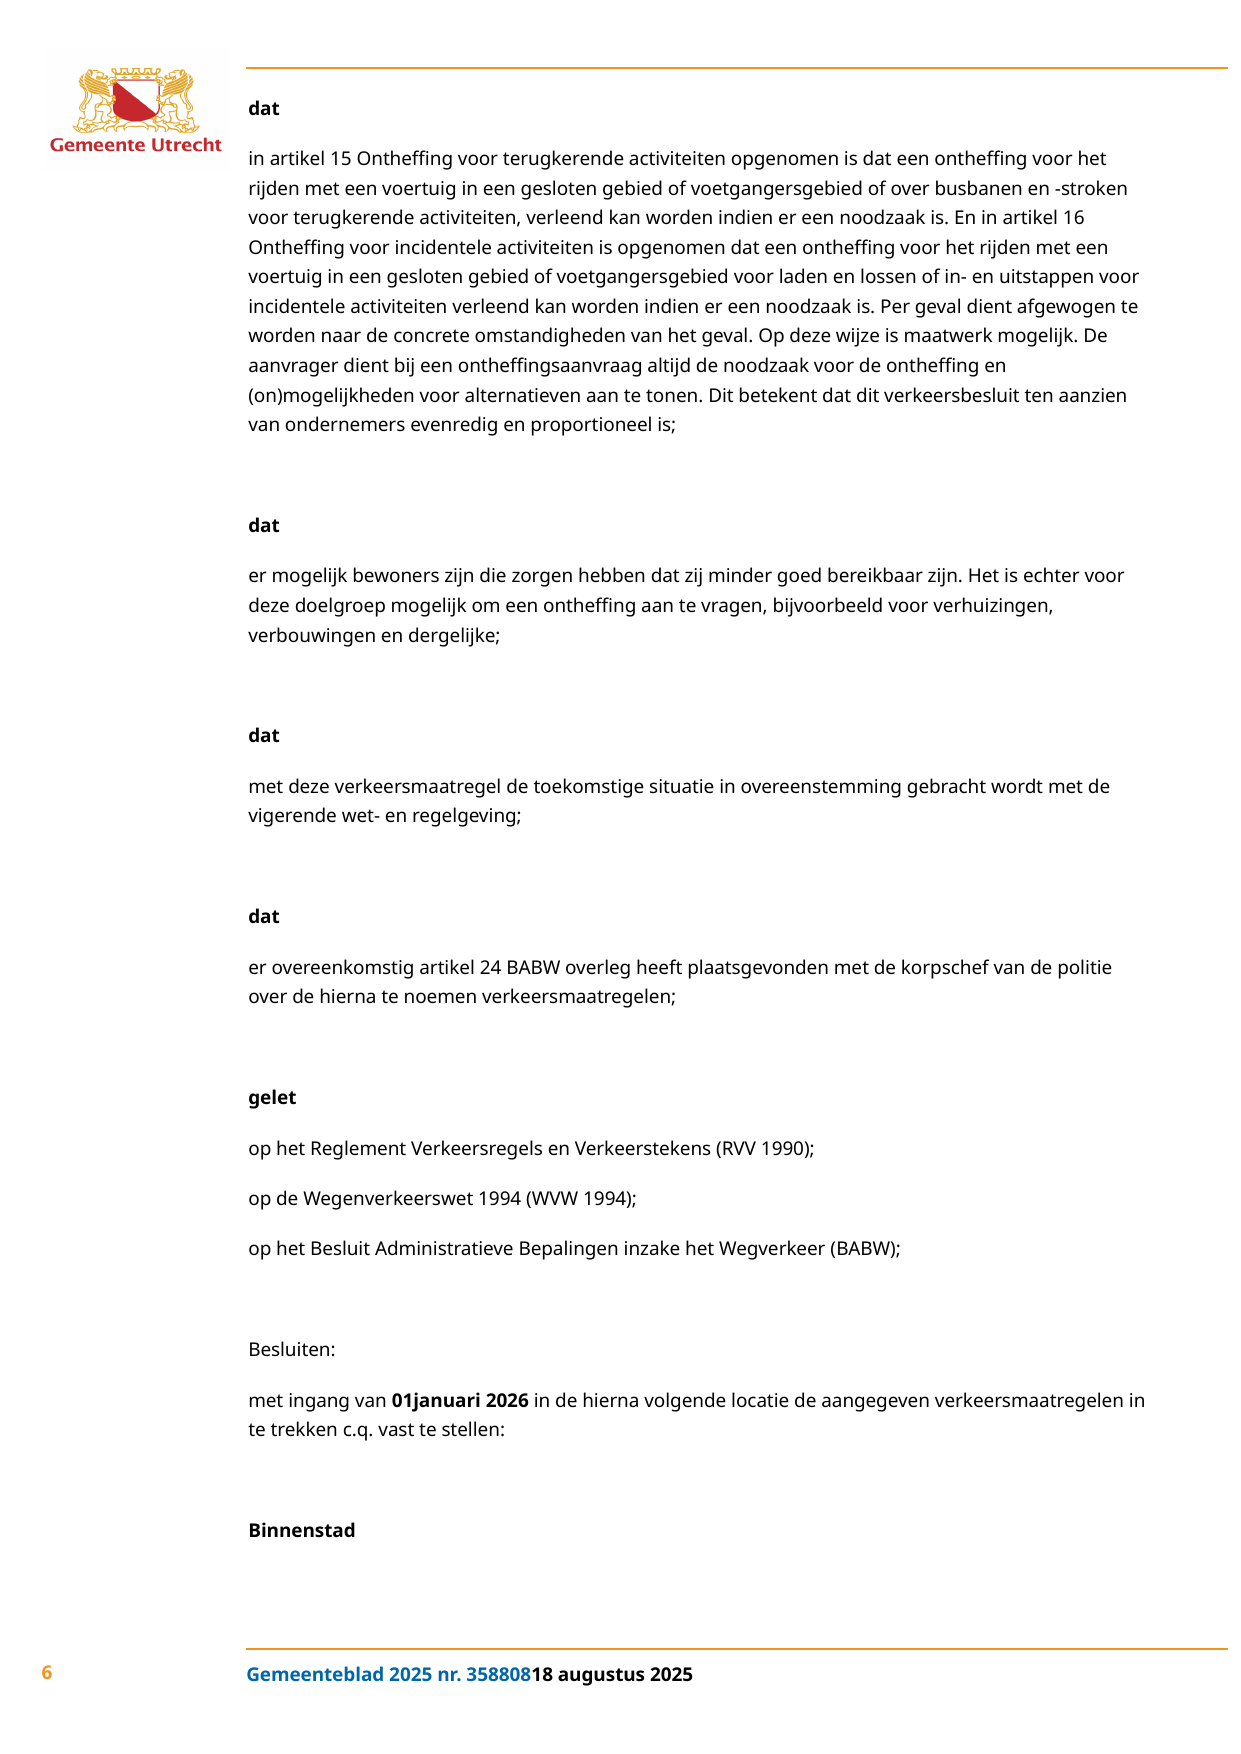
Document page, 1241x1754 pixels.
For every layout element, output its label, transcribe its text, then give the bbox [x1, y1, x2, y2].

text met deze verkeersmaatregel de toekomstige situatie in overeenstemming gebracht wordt met de vigerende wet- en regelgeving; [248, 773, 1152, 828]
text op het Besluit Administratieve Bepalingen inzake het Wegverkeer (BABW); [248, 1236, 1152, 1261]
text dat [248, 512, 1152, 538]
text Besluiten: [248, 1336, 1152, 1362]
picture [41, 47, 231, 172]
text er mogelijk bewoners zijn die zorgen hebben dat zij minder goed bereikbaar zijn. Het is echter voor deze doelgroep mogelijk om een ontheffing aan te vragen, bijvoorbeeld voor verhuizingen, verbouwingen en dergelijke; [248, 563, 1152, 648]
text er overeenkomstig artikel 24 BABW overleg heeft plaatsgevonden met de korpschef van de politie over de hierna te noemen verkeersmaatregelen; [248, 954, 1152, 1009]
text op het Reglement Verkeersregels en Verkeerstekens (RVV 1990); [248, 1135, 1152, 1161]
text in artikel 15 Ontheffing voor terugkerende activiteiten opgenomen is dat een ontheffing voor het rijden met een voertuig in een gesloten gebied of voetgangersgebied of over busbanen en -stroken voor terugkerende activiteiten, verleend kan worden indien er een noodzaak is. En in artikel 16 Ontheffing voor incidentele activiteiten is opgenomen dat een ontheffing voor het rijden met een voertuig in een gesloten gebied of voetgangersgebied voor laden en lossen of in- en uitstappen voor incidentele activiteiten verleend kan worden indien er een noodzaak is. Per geval dient afgewogen te worden naar de concrete omstandigheden van het geval. Op deze wijze is maatwerk mogelijk. De aanvrager dient bij een ontheffingsaanvraag altijd de noodzaak voor de ontheffing en (on)mogelijkheden voor alternatieven aan te tonen. Dit betekent dat dit verkeersbesluit ten aanzien van ondernemers evenredig en proportioneel is; [248, 145, 1152, 437]
text gelet [248, 1084, 1152, 1110]
text Binnenstad [248, 1517, 1152, 1543]
text op de Wegenverkeerswet 1994 (WVW 1994); [248, 1185, 1152, 1211]
text dat [248, 95, 1152, 121]
text met ingang van 01januari 2026 in de hierna volgende locatie de aangegeven verkeersmaatregelen in te trekken c.q. vast te stellen: [248, 1387, 1152, 1442]
text dat [248, 723, 1152, 748]
text dat [248, 903, 1152, 929]
